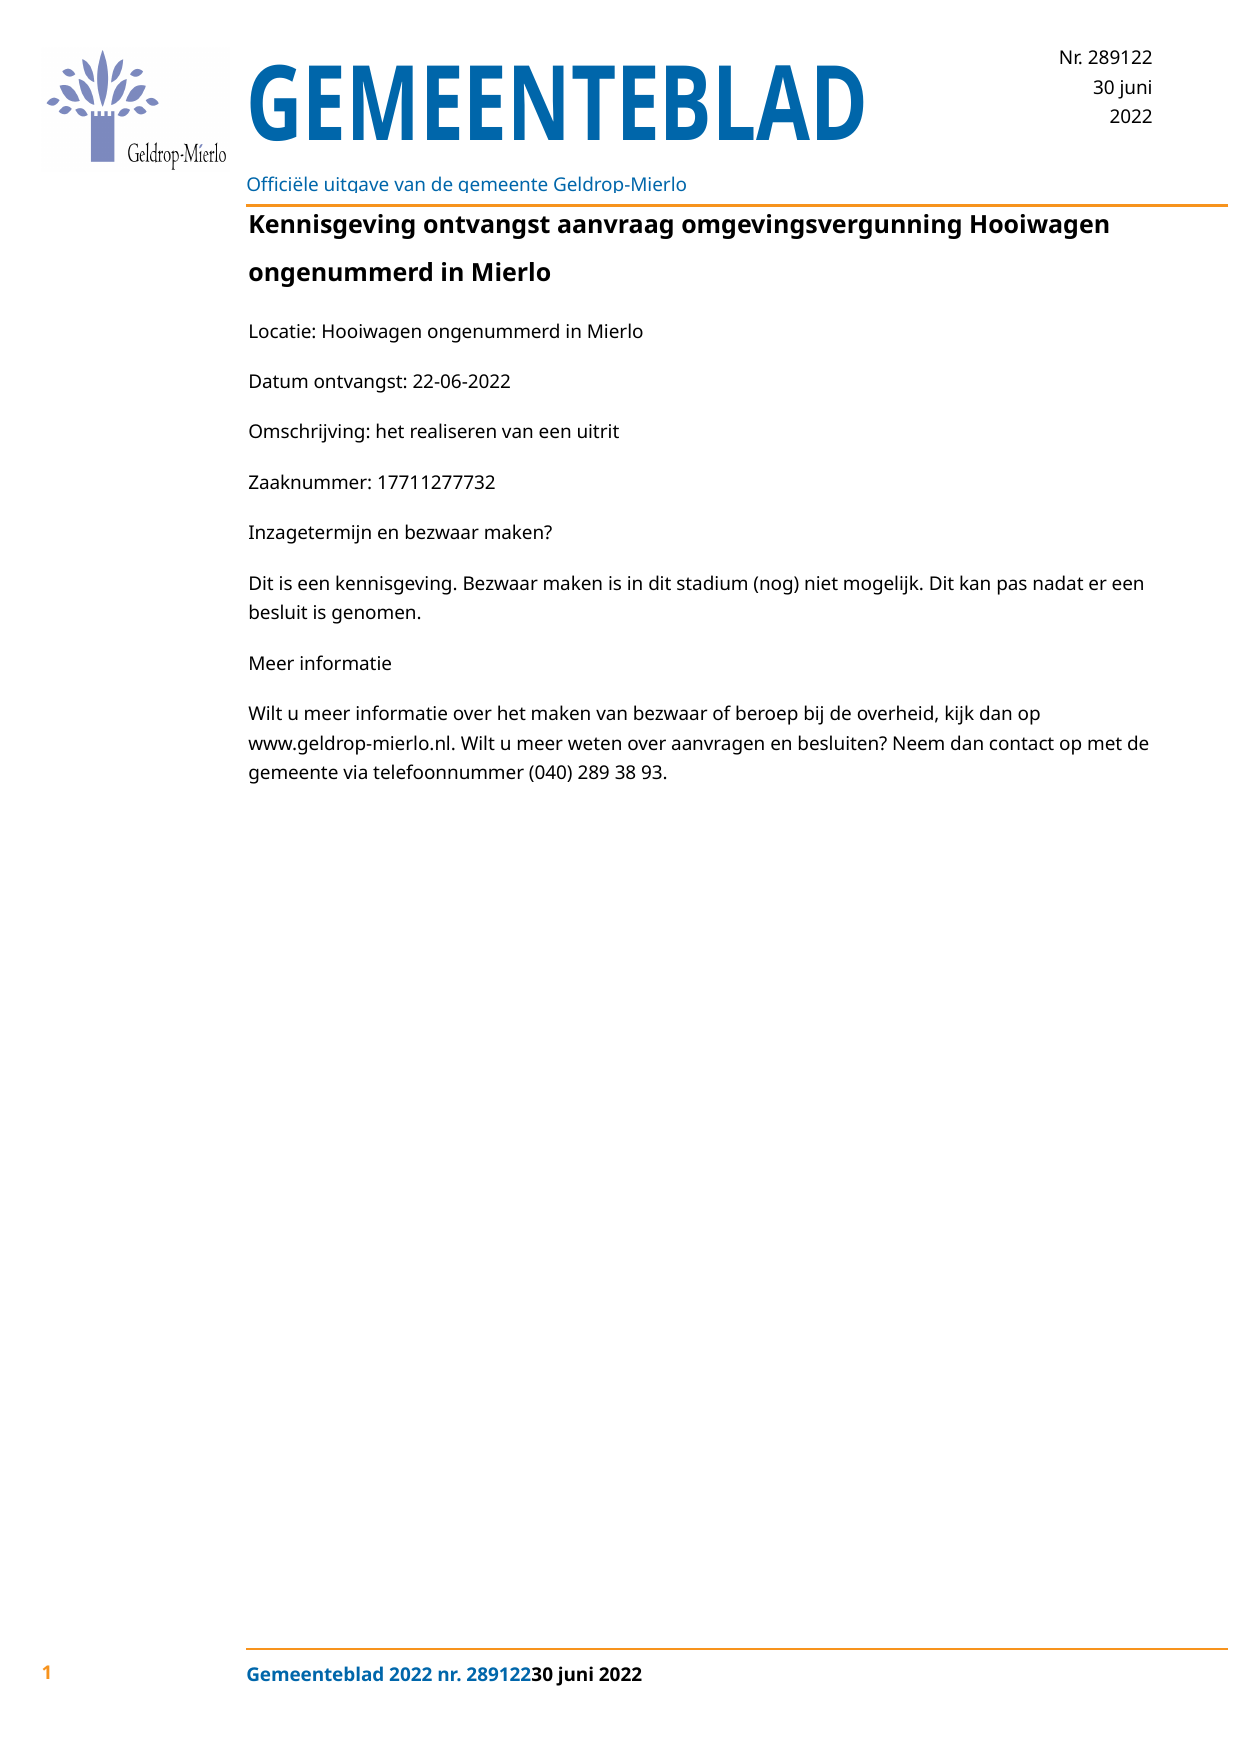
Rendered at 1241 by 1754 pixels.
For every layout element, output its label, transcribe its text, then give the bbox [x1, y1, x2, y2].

text Zaaknummer: 17711277732 [248, 469, 1152, 495]
picture [41, 47, 231, 172]
text Meer informatie [248, 650, 1152, 676]
text Dit is een kennisgeving. Bezwaar maken is in dit stadium (nog) niet mogelijk. Dit kan pas nadat er een besluit is genomen. [248, 570, 1152, 625]
text Datum ontvangst: 22-06-2022 [248, 368, 1152, 394]
text Inzagetermijn en bezwaar maken? [248, 519, 1152, 545]
text Kennisgeving ontvangst aanvraag omgevingsvergunning Hooiwagen ongenummerd in Mierlo [248, 207, 1152, 288]
text Omschrijving: het realiseren van een uitrit [248, 419, 1152, 444]
text Wilt u meer informatie over het maken van bezwaar of beroep bij de overheid, kijk dan op www.geldrop-mierlo.nl. Wilt u meer weten over aanvragen en besluiten? Neem dan contact op met de gemeente via telefoonnummer (040) 289 38 93. [248, 700, 1152, 785]
text Locatie: Hooiwagen ongenummerd in Mierlo [248, 318, 1152, 344]
